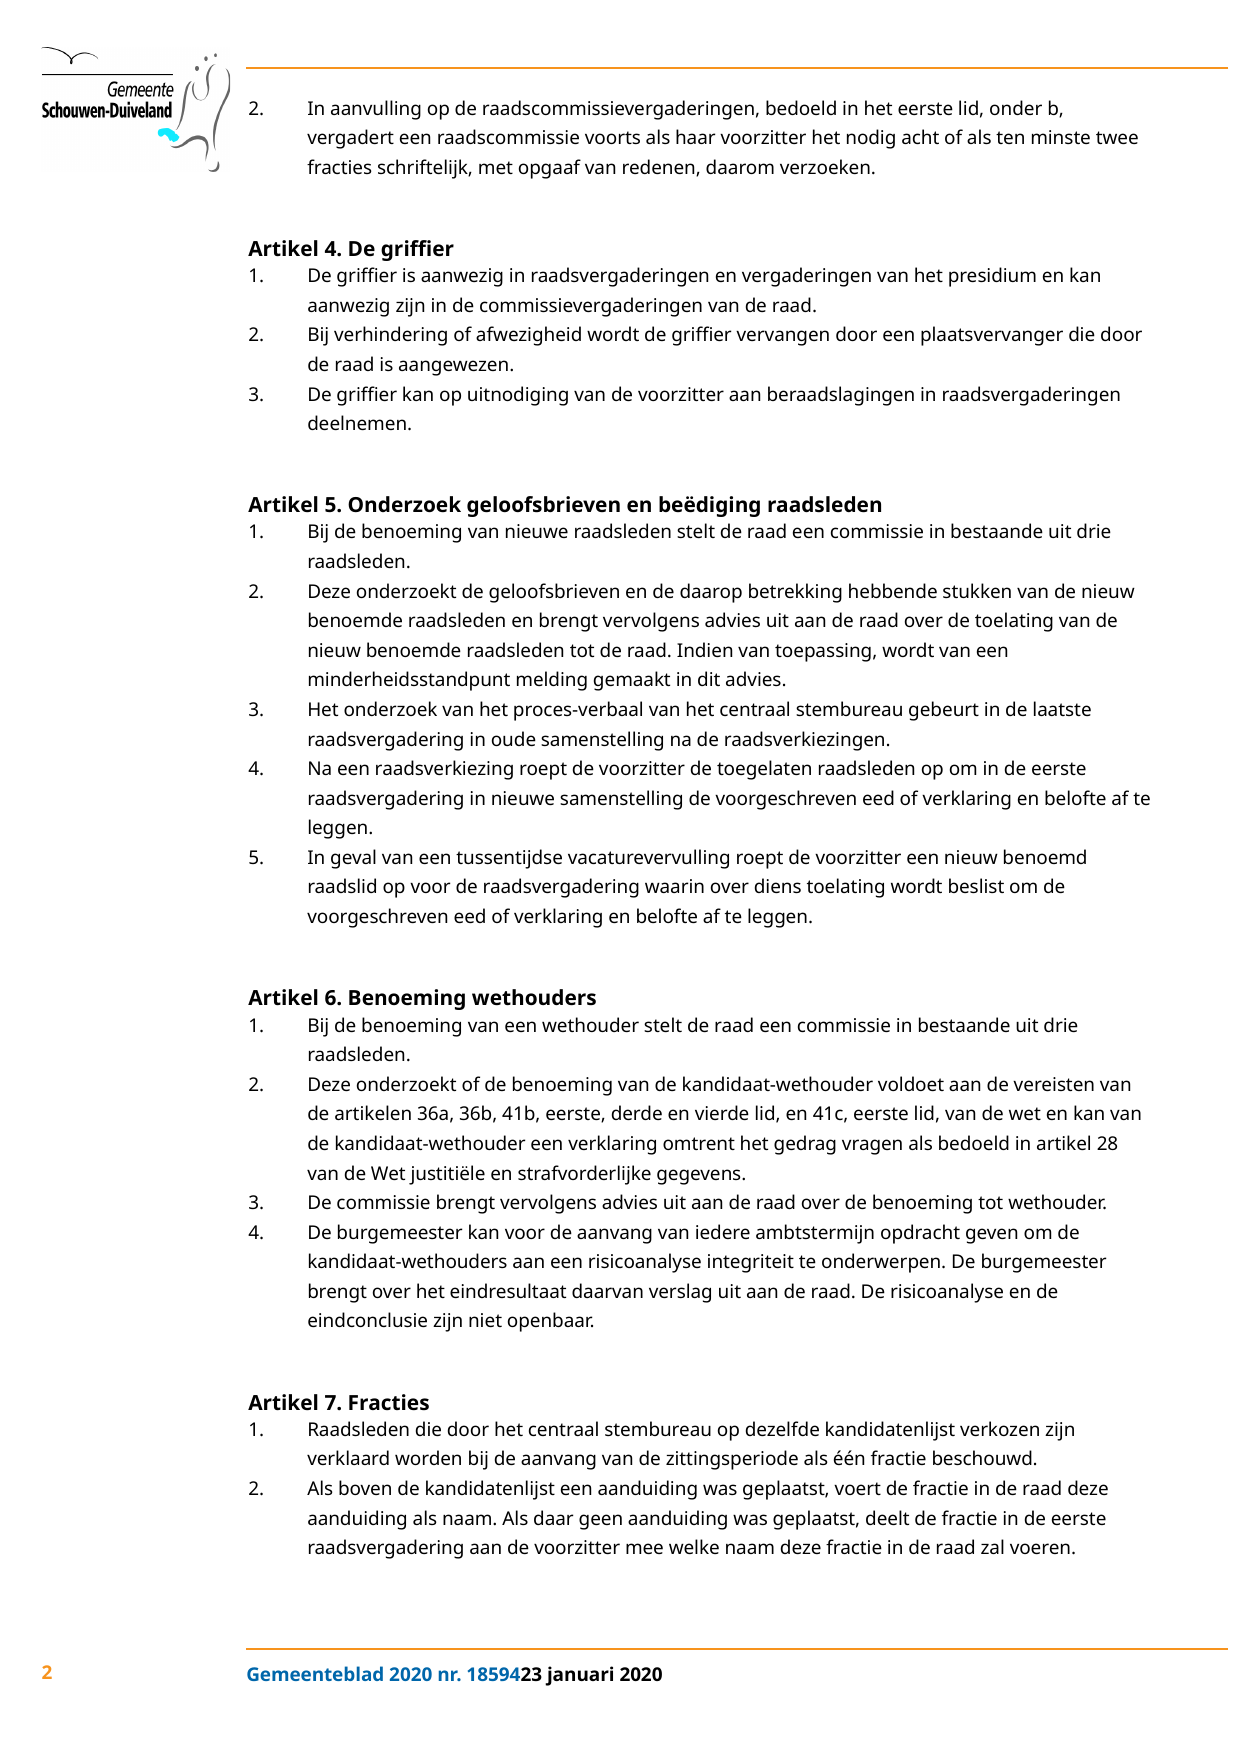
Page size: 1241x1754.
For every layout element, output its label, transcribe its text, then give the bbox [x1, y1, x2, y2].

list Bij verhindering of afwezigheid wordt de griffier vervangen door een plaatsvervanger die door de raad is aangewezen. [248, 322, 1152, 377]
list Bij de benoeming van nieuwe raadsleden stelt de raad een commissie in bestaande uit drie raadsleden. [248, 519, 1152, 574]
list De griffier kan op uitnodiging van de voorzitter aan beraadslagingen in raadsvergaderingen deelnemen. [248, 381, 1152, 436]
list Bij de benoeming van een wethouder stelt de raad een commissie in bestaande uit drie raadsleden. [248, 1012, 1152, 1067]
list Deze onderzoekt de geloofsbrieven en de daarop betrekking hebbende stukken van de nieuw benoemde raadsleden en brengt vervolgens advies uit aan de raad over de toelating van de nieuw benoemde raadsleden tot de raad. Indien van toepassing, wordt van een minderheidsstandpunt melding gemaakt in dit advies. [248, 578, 1152, 692]
list In geval van een tussentijdse vacaturevervulling roept de voorzitter een nieuw benoemd raadslid op voor de raadsvergadering waarin over diens toelating wordt beslist om de voorgeschreven eed of verklaring en belofte af te leggen. [248, 844, 1152, 929]
list Het onderzoek van het proces-verbaal van het centraal stembureau gebeurt in de laatste raadsvergadering in oude samenstelling na de raadsverkiezingen. [248, 696, 1152, 752]
list Na een raadsverkiezing roept de voorzitter de toegelaten raadsleden op om in de eerste raadsvergadering in nieuwe samenstelling de voorgeschreven eed of verklaring en belofte af te leggen. [248, 755, 1152, 840]
list Als boven de kandidatenlijst een aanduiding was geplaatst, voert de fractie in de raad deze aanduiding als naam. Als daar geen aanduiding was geplaatst, deelt de fractie in de eerste raadsvergadering aan de voorzitter mee welke naam deze fractie in de raad zal voeren. [248, 1475, 1152, 1560]
text Artikel 5. Onderzoek geloofsbrieven en beëdiging raadsleden [248, 490, 1152, 519]
list In aanvulling op de raadscommissievergaderingen, bedoeld in het eerste lid, onder b, vergadert een raadscommissie voorts als haar voorzitter het nodig acht of als ten minste twee fracties schriftelijk, met opgaaf van redenen, daarom verzoeken. [248, 95, 1152, 180]
picture [41, 47, 231, 172]
text Artikel 7. Fracties [248, 1388, 1152, 1416]
text Artikel 6. Benoeming wethouders [248, 983, 1152, 1012]
list De burgemeester kan voor de aanvang van iedere ambtstermijn opdracht geven om de kandidaat-wethouders aan een risicoanalyse integriteit te onderwerpen. De burgemeester brengt over het eindresultaat daarvan verslag uit aan de raad. De risicoanalyse en de eindconclusie zijn niet openbaar. [248, 1219, 1152, 1333]
list Raadsleden die door het centraal stembureau op dezelfde kandidatenlijst verkozen zijn verklaard worden bij de aanvang van de zittingsperiode als één fractie beschouwd. [248, 1416, 1152, 1471]
list De griffier is aanwezig in raadsvergaderingen en vergaderingen van het presidium en kan aanwezig zijn in de commissievergaderingen van de raad. [248, 262, 1152, 318]
text Artikel 4. De griffier [248, 234, 1152, 262]
list De commissie brengt vervolgens advies uit aan de raad over de benoeming tot wethouder. [248, 1189, 1152, 1215]
list Deze onderzoekt of de benoeming van de kandidaat-wethouder voldoet aan de vereisten van de artikelen 36a, 36b, 41b, eerste, derde en vierde lid, en 41c, eerste lid, van de wet en kan van de kandidaat-wethouder een verklaring omtrent het gedrag vragen als bedoeld in artikel 28 van de Wet justitiële en strafvorderlijke gegevens. [248, 1071, 1152, 1185]
